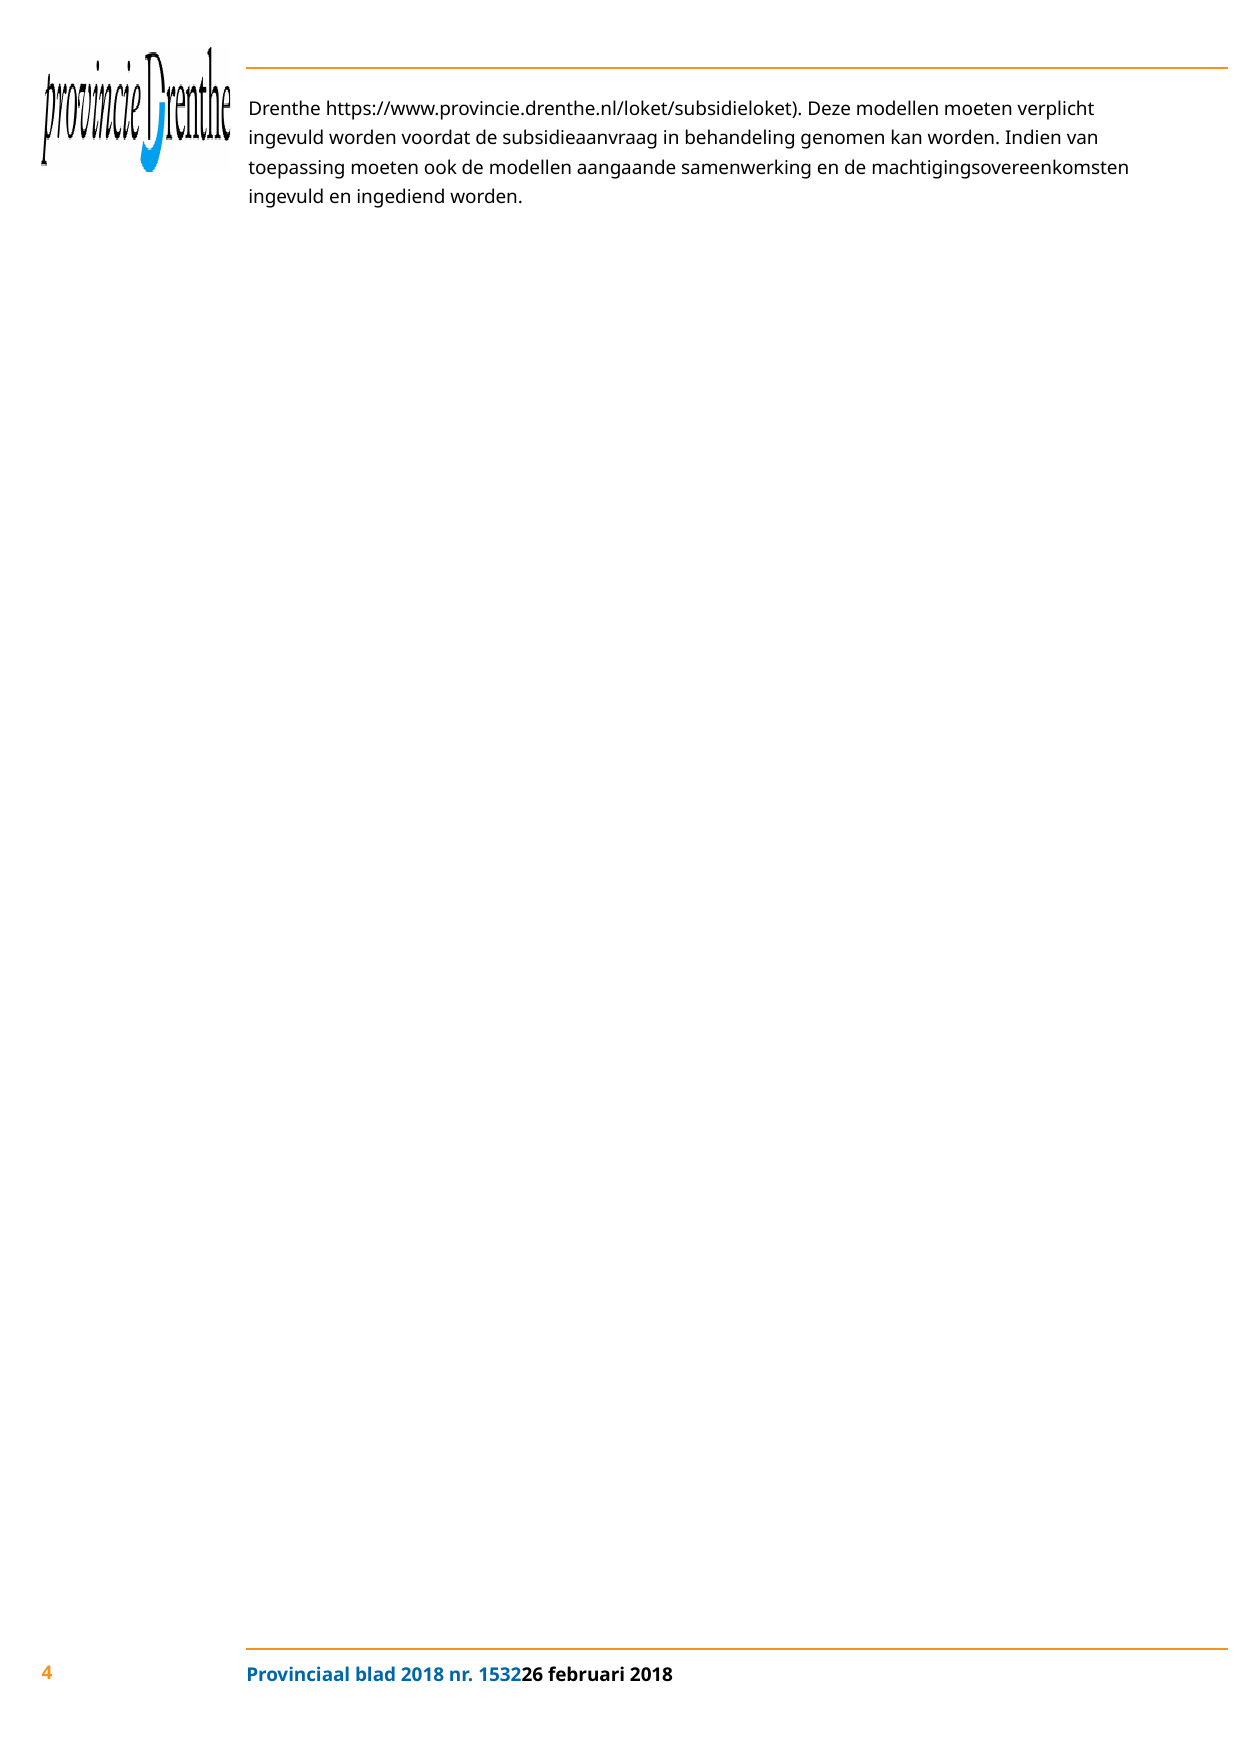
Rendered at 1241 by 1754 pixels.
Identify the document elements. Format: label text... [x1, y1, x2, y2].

picture [41, 47, 231, 172]
text Drenthe https://www.provincie.drenthe.nl/loket/subsidieloket). Deze modellen moeten verplicht ingevuld worden voordat de subsidieaanvraag in behandeling genomen kan worden. Indien van toepassing moeten ook de modellen aangaande samenwerking en de machtigingsovereenkomsten ingevuld en ingediend worden. [248, 95, 1152, 209]
